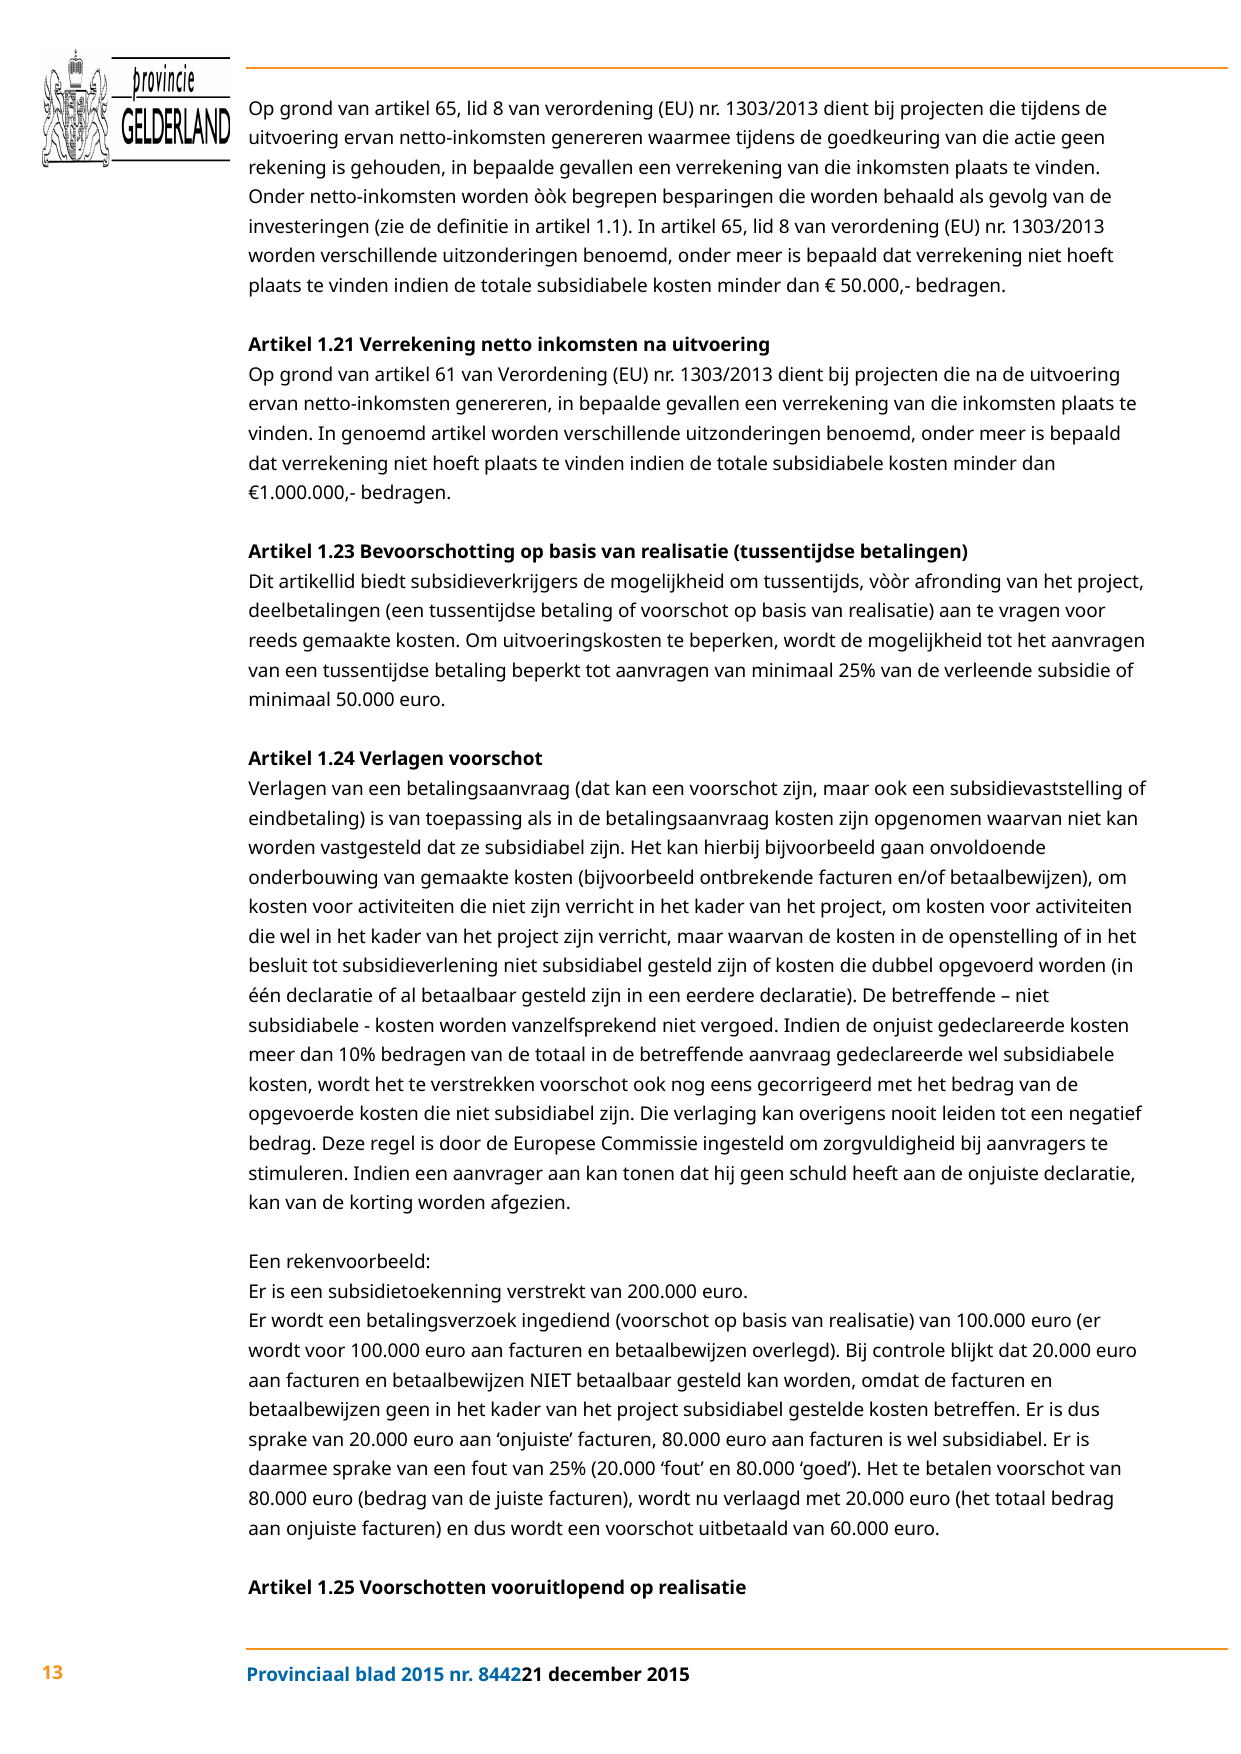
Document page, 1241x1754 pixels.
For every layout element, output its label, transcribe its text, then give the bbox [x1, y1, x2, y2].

text Dit artikellid biedt subsidieverkrijgers de mogelijkheid om tussentijds, vòòr afronding van het project, deelbetalingen (een tussentijdse betaling of voorschot op basis van realisatie) aan te vragen voor reeds gemaakte kosten. Om uitvoeringskosten te beperken, wordt de mogelijkheid tot het aanvragen van een tussentijdse betaling beperkt tot aanvragen van minimaal 25% van de verleende subsidie of minimaal 50.000 euro. [248, 568, 1152, 712]
text Er wordt een betalingsverzoek ingediend (voorschot op basis van realisatie) van 100.000 euro (er wordt voor 100.000 euro aan facturen en betaalbewijzen overlegd). Bij controle blijkt dat 20.000 euro aan facturen en betaalbewijzen NIET betaalbaar gesteld kan worden, omdat de facturen en betaalbewijzen geen in het kader van het project subsidiabel gestelde kosten betreffen. Er is dus sprake van 20.000 euro aan ‘onjuiste’ facturen, 80.000 euro aan facturen is wel subsidiabel. Er is daarmee sprake van een fout van 25% (20.000 ‘fout’ en 80.000 ‘goed’). Het te betalen voorschot van 80.000 euro (bedrag van de juiste facturen), wordt nu verlaagd met 20.000 euro (het totaal bedrag aan onjuiste facturen) en dus wordt een voorschot uitbetaald van 60.000 euro. [248, 1308, 1152, 1541]
text Artikel 1.24 Verlagen voorschot [248, 746, 1152, 771]
text Een rekenvoorbeeld: [248, 1248, 1152, 1274]
text Artikel 1.21 Verrekening netto inkomsten na uitvoering [248, 331, 1152, 357]
text Op grond van artikel 61 van Verordening (EU) nr. 1303/2013 dient bij projecten die na de uitvoering ervan netto-inkomsten genereren, in bepaalde gevallen een verrekening van die inkomsten plaats te vinden. In genoemd artikel worden verschillende uitzonderingen benoemd, onder meer is bepaald dat verrekening niet hoeft plaats te vinden indien de totale subsidiabele kosten minder dan €1.000.000,- bedragen. [248, 361, 1152, 505]
text Artikel 1.23 Bevoorschotting op basis van realisatie (tussentijdse betalingen) [248, 538, 1152, 564]
picture [41, 47, 231, 172]
text Artikel 1.25 Voorschotten vooruitlopend op realisatie [248, 1574, 1152, 1600]
text Er is een subsidietoekenning verstrekt van 200.000 euro. [248, 1278, 1152, 1304]
text Verlagen van een betalingsaanvraag (dat kan een voorschot zijn, maar ook een subsidievaststelling of eindbetaling) is van toepassing als in de betalingsaanvraag kosten zijn opgenomen waarvan niet kan worden vastgesteld dat ze subsidiabel zijn. Het kan hierbij bijvoorbeeld gaan onvoldoende onderbouwing van gemaakte kosten (bijvoorbeeld ontbrekende facturen en/of betaalbewijzen), om kosten voor activiteiten die niet zijn verricht in het kader van het project, om kosten voor activiteiten die wel in het kader van het project zijn verricht, maar waarvan de kosten in de openstelling of in het besluit tot subsidieverlening niet subsidiabel gesteld zijn of kosten die dubbel opgevoerd worden (in één declaratie of al betaalbaar gesteld zijn in een eerdere declaratie). De betreffende – niet subsidiabele - kosten worden vanzelfsprekend niet vergoed. Indien de onjuist gedeclareerde kosten meer dan 10% bedragen van de totaal in de betreffende aanvraag gedeclareerde wel subsidiabele kosten, wordt het te verstrekken voorschot ook nog eens gecorrigeerd met het bedrag van de opgevoerde kosten die niet subsidiabel zijn. Die verlaging kan overigens nooit leiden tot een negatief bedrag. Deze regel is door de Europese Commissie ingesteld om zorgvuldigheid bij aanvragers te stimuleren. Indien een aanvrager aan kan tonen dat hij geen schuld heeft aan de onjuiste declaratie, kan van de korting worden afgezien. [248, 775, 1152, 1215]
text Op grond van artikel 65, lid 8 van verordening (EU) nr. 1303/2013 dient bij projecten die tijdens de uitvoering ervan netto-inkomsten genereren waarmee tijdens de goedkeuring van die actie geen rekening is gehouden, in bepaalde gevallen een verrekening van die inkomsten plaats te vinden. Onder netto-inkomsten worden òòk begrepen besparingen die worden behaald als gevolg van de investeringen (zie de definitie in artikel 1.1). In artikel 65, lid 8 van verordening (EU) nr. 1303/2013 worden verschillende uitzonderingen benoemd, onder meer is bepaald dat verrekening niet hoeft plaats te vinden indien de totale subsidiabele kosten minder dan € 50.000,- bedragen. [248, 95, 1152, 298]
